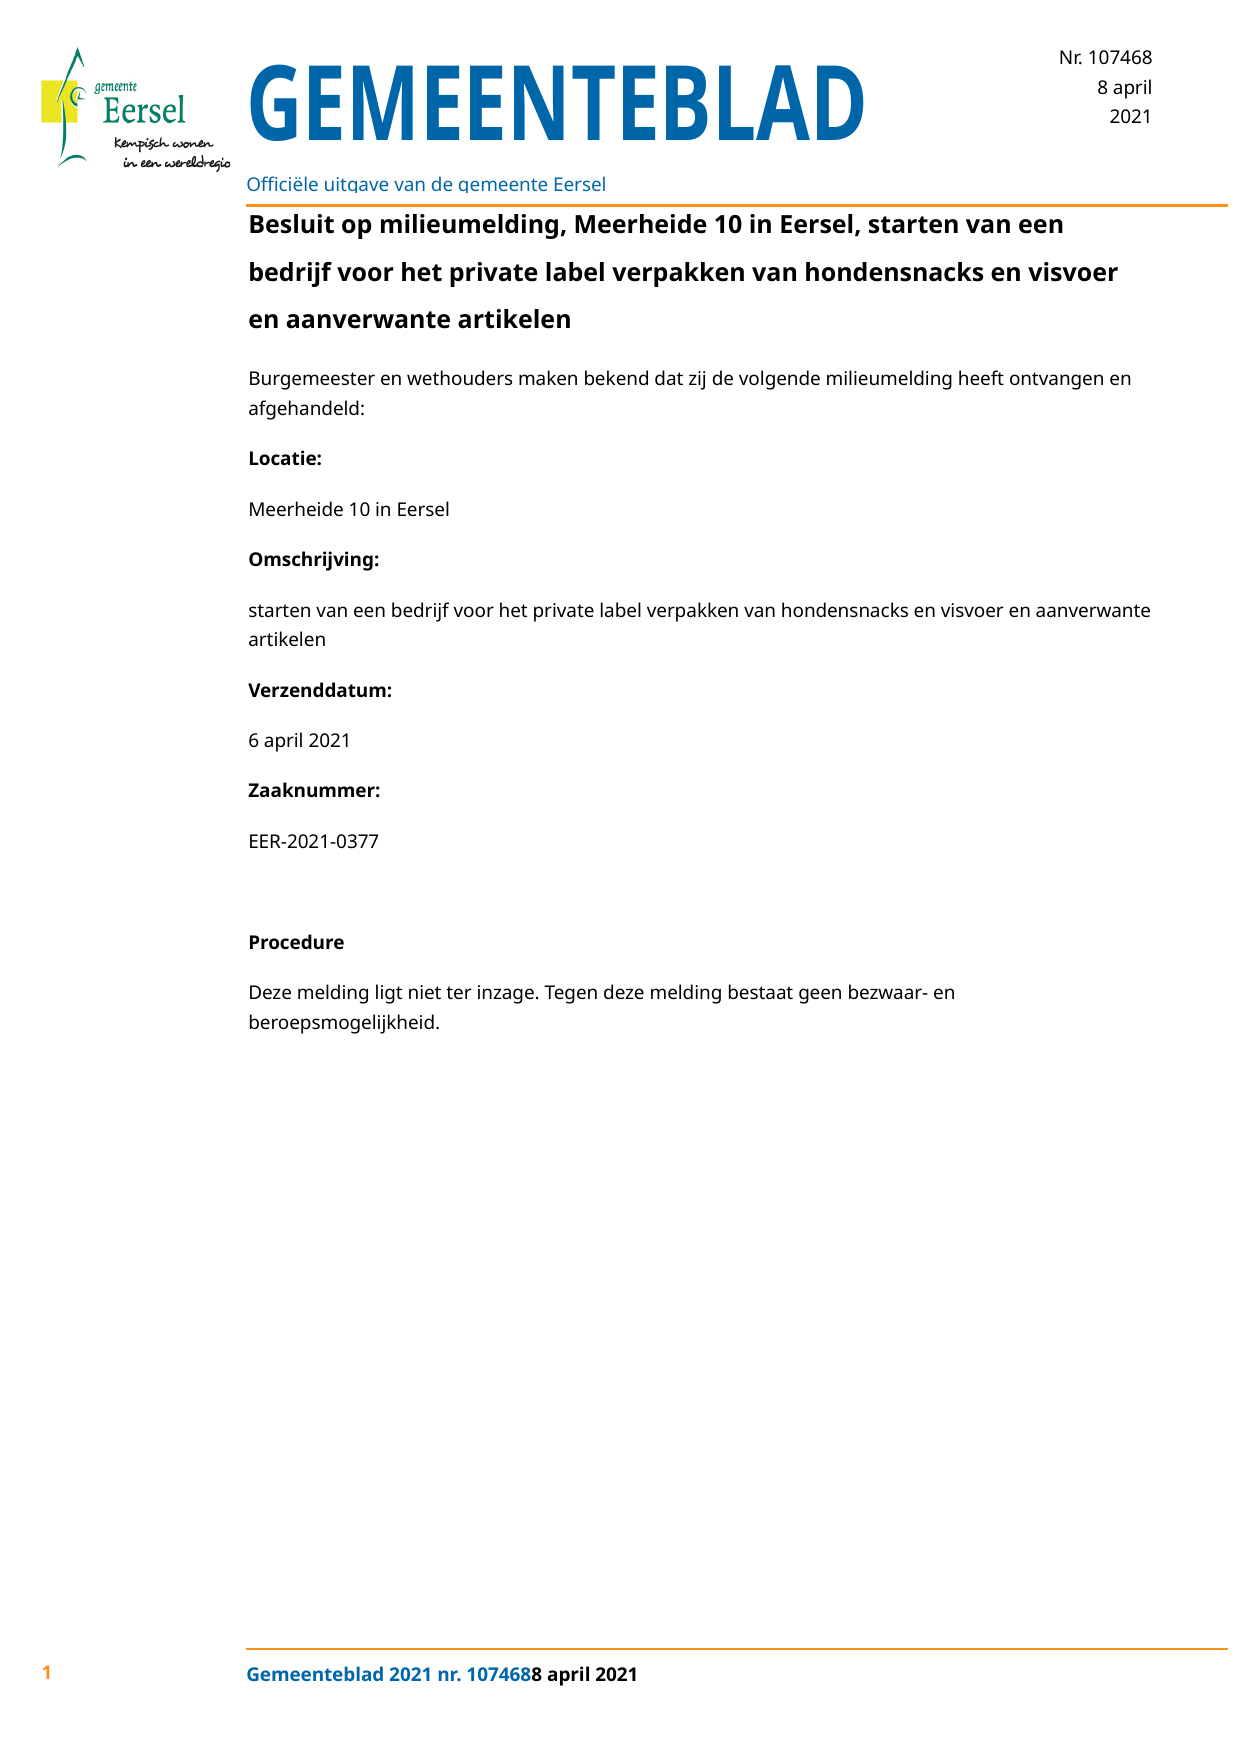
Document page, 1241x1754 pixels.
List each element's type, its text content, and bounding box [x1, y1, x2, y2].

text Besluit op milieumelding, Meerheide 10 in Eersel, starten van een bedrijf voor het private label verpakken van hondensnacks en visvoer en aanverwante artikelen [248, 207, 1152, 336]
text EER-2021-0377 [248, 828, 1152, 854]
text Verzenddatum: [248, 677, 1152, 702]
text 6 april 2021 [248, 727, 1152, 753]
text Meerheide 10 in Eersel [248, 496, 1152, 522]
text Zaaknummer: [248, 778, 1152, 803]
text Deze melding ligt niet ter inzage. Tegen deze melding bestaat geen bezwaar- en beroepsmogelijkheid. [248, 979, 1152, 1034]
picture [41, 47, 231, 172]
text Burgemeester en wethouders maken bekend dat zij de volgende milieumelding heeft ontvangen en afgehandeld: [248, 366, 1152, 421]
text Procedure [248, 929, 1152, 954]
text Locatie: [248, 446, 1152, 471]
text Omschrijving: [248, 546, 1152, 572]
text starten van een bedrijf voor het private label verpakken van hondensnacks en visvoer en aanverwante artikelen [248, 597, 1152, 652]
